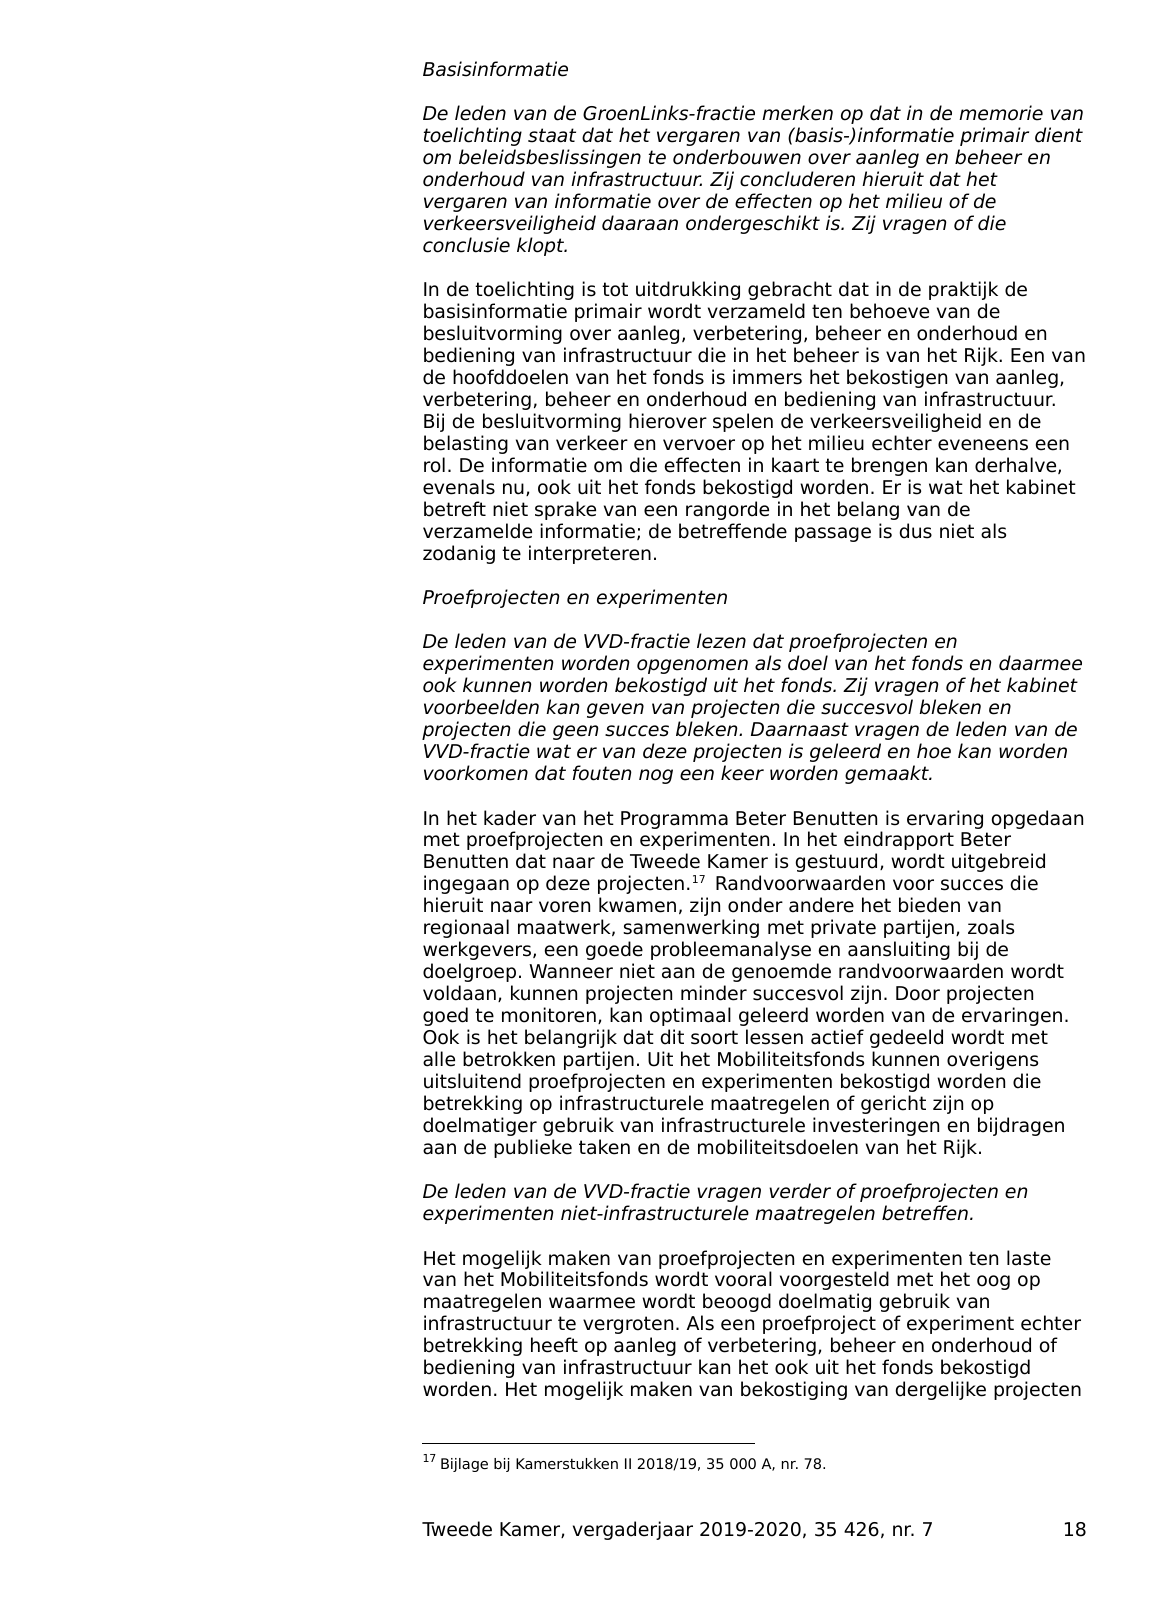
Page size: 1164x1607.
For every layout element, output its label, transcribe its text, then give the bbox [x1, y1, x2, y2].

text In het kader van het Programma Beter Benutten is ervaring opgedaan met proefprojecten en experimenten. In het eindrapport Beter Benutten dat naar de Tweede Kamer is gestuurd, wordt uitgebreid ingegaan op deze projecten. Randvoorwaarden voor succes die hieruit naar voren kwamen, zijn onder andere het bieden van regionaal maatwerk, samenwerking met private partijen, zoals werkgevers, een goede probleemanalyse en aansluiting bij de doelgroep. Wanneer niet aan de genoemde randvoorwaarden wordt voldaan, kunnen projecten minder succesvol zijn. Door projecten goed te monitoren, kan optimaal geleerd worden van de ervaringen. Ook is het belangrijk dat dit soort lessen actief gedeeld wordt met alle betrokken partijen. Uit het Mobiliteitsfonds kunnen overigens uitsluitend proefprojecten en experimenten bekostigd worden die betrekking op infrastructurele maatregelen of gericht zijn op doelmatiger gebruik van infrastructurele investeringen en bijdragen aan de publieke taken en de mobiliteitsdoelen van het Rijk. [422, 807, 1087, 1159]
text De leden van de VVD-fractie vragen verder of proefprojecten en experimenten niet-infrastructurele maatregelen betreffen. [422, 1181, 1087, 1225]
text In de toelichting is tot uitdrukking gebracht dat in de praktijk de basisinformatie primair wordt verzameld ten behoeve van de besluitvorming over aanleg, verbetering, beheer en onderhoud en bediening van infrastructuur die in het beheer is van het Rijk. Een van de hoofddoelen van het fonds is immers het bekostigen van aanleg, verbetering, beheer en onderhoud en bediening van infrastructuur. Bij de besluitvorming hierover spelen de verkeersveiligheid en de belasting van verkeer en vervoer op het milieu echter eveneens een rol. De informatie om die effecten in kaart te brengen kan derhalve, evenals nu, ook uit het fonds bekostigd worden. Er is wat het kabinet betreft niet sprake van een rangorde in het belang van de verzamelde informatie; de betreffende passage is dus niet als zodanig te interpreteren. [422, 279, 1087, 565]
subtitle Proefprojecten en experimenten [422, 587, 1087, 609]
text De leden van de GroenLinks-fractie merken op dat in de memorie van toelichting staat dat het vergaren van (basis-)informatie primair dient om beleidsbeslissingen te onderbouwen over aanleg en beheer en onderhoud van infrastructuur. Zij concluderen hieruit dat het vergaren van informatie over de effecten op het milieu of de verkeersveiligheid daaraan ondergeschikt is. Zij vragen of die conclusie klopt. [422, 103, 1087, 257]
text De leden van de VVD-fractie lezen dat proefprojecten en experimenten worden opgenomen als doel van het fonds en daarmee ook kunnen worden bekostigd uit het fonds. Zij vragen of het kabinet voorbeelden kan geven van projecten die succesvol bleken en projecten die geen succes bleken. Daarnaast vragen de leden van de VVD-fractie wat er van deze projecten is geleerd en hoe kan worden voorkomen dat fouten nog een keer worden gemaakt. [422, 631, 1087, 785]
text Het mogelijk maken van proefprojecten en experimenten ten laste van het Mobiliteitsfonds wordt vooral voorgesteld met het oog op maatregelen waarmee wordt beoogd doelmatig gebruik van infrastructuur te vergroten. Als een proefproject of experiment echter betrekking heeft op aanleg of verbetering, beheer en onderhoud of bediening van infrastructuur kan het ook uit het fonds bekostigd worden. Het mogelijk maken van bekostiging van dergelijke projecten [422, 1247, 1087, 1401]
text Bijlage bij Kamerstukken II 2018/19, 35 000 A, nr. 78. [422, 1452, 1087, 1474]
subtitle Basisinformatie [422, 59, 1087, 81]
